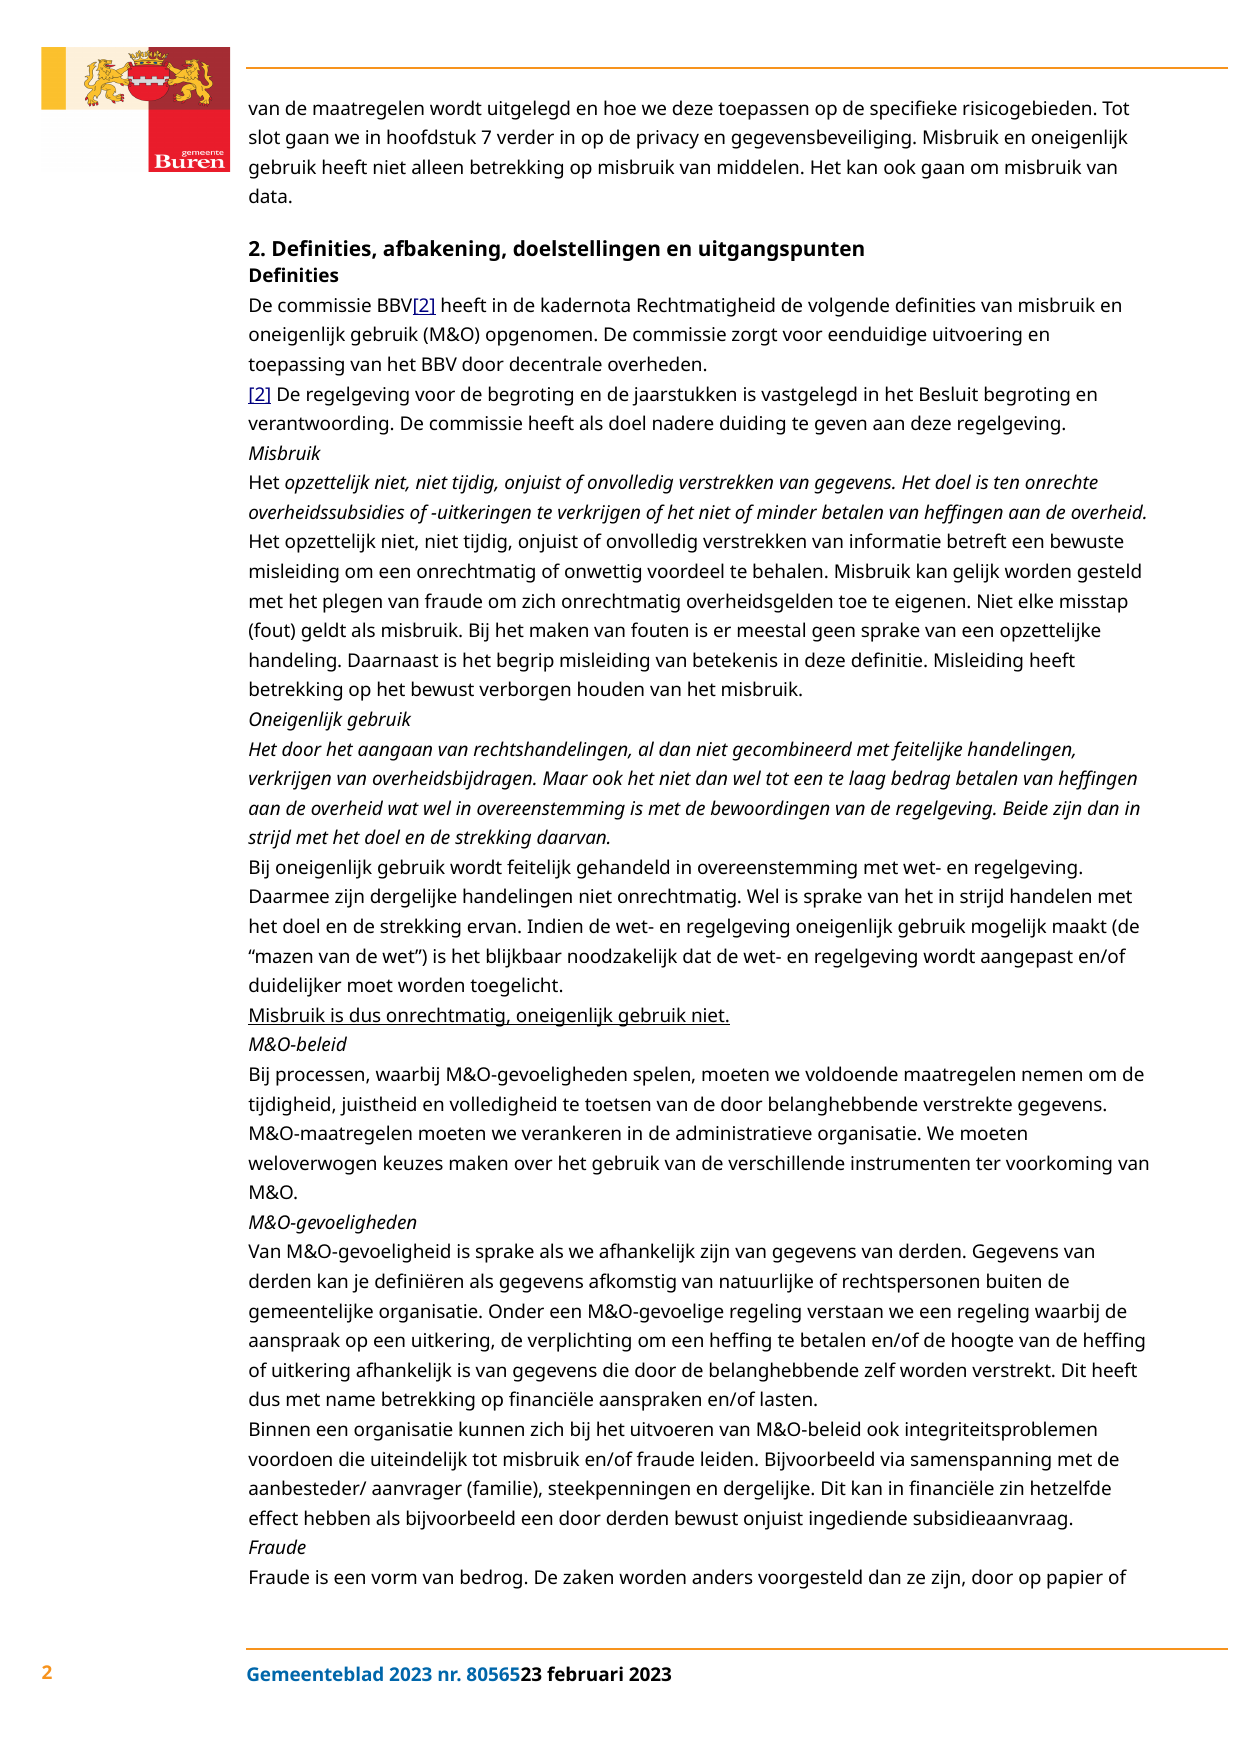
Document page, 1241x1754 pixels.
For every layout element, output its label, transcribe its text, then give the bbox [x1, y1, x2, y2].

text Misbruik [248, 440, 1152, 466]
text Bij processen, waarbij M&O-gevoeligheden spelen, moeten we voldoende maatregelen nemen om de tijdigheid, juistheid en volledigheid te toetsen van de door belanghebbende verstrekte gegevens. M&O-maatregelen moeten we verankeren in de administratieve organisatie. We moeten weloverwogen keuzes maken over het gebruik van de verschillende instrumenten ter voorkoming van M&O. [248, 1061, 1152, 1205]
text 2. Definities, afbakening, doelstellingen en uitgangspunten [248, 234, 1152, 262]
text Van M&O-gevoeligheid is sprake als we afhankelijk zijn van gegevens van derden. Gegevens van derden kan je definiëren als gegevens afkomstig van natuurlijke of rechtspersonen buiten de gemeentelijke organisatie. Onder een M&O-gevoelige regeling verstaan we een regeling waarbij de aanspraak op een uitkering, de verplichting om een heffing te betalen en/of de hoogte van de heffing of uitkering afhankelijk is van gegevens die door de belanghebbende zelf worden verstrekt. Dit heeft dus met name betrekking op financiële aanspraken en/of lasten. [248, 1239, 1152, 1412]
picture [41, 47, 231, 172]
text Misbruik is dus onrechtmatig, oneigenlijk gebruik niet. [248, 1002, 1152, 1028]
text Fraude [248, 1534, 1152, 1560]
text Bij oneigenlijk gebruik wordt feitelijk gehandeld in overeenstemming met wet- en regelgeving. Daarmee zijn dergelijke handelingen niet onrechtmatig. Wel is sprake van het in strijd handelen met het doel en de strekking ervan. Indien de wet- en regelgeving oneigenlijk gebruik mogelijk maakt (de “mazen van de wet”) is het blijkbaar noodzakelijk dat de wet- en regelgeving wordt aangepast en/of duidelijker moet worden toegelicht. [248, 854, 1152, 998]
text Het door het aangaan van rechtshandelingen, al dan niet gecombineerd met feitelijke handelingen, verkrijgen van overheidsbijdragen. Maar ook het niet dan wel tot een te laag bedrag betalen van heffingen aan de overheid wat wel in overeenstemming is met de bewoordingen van de regelgeving. Beide zijn dan in strijd met het doel en de strekking daarvan. [248, 736, 1152, 850]
text Binnen een organisatie kunnen zich bij het uitvoeren van M&O-beleid ook integriteitsproblemen voordoen die uiteindelijk tot misbruik en/of fraude leiden. Bijvoorbeeld via samenspanning met de aanbesteder/ aanvrager (familie), steekpenningen en dergelijke. Dit kan in financiële zin hetzelfde effect hebben als bijvoorbeeld een door derden bewust onjuist ingediende subsidieaanvraag. [248, 1416, 1152, 1531]
text Het opzettelijk niet, niet tijdig, onjuist of onvolledig verstrekken van gegevens. Het doel is ten onrechte overheidssubsidies of -uitkeringen te verkrijgen of het niet of minder betalen van heffingen aan de overheid. [248, 469, 1152, 525]
text M&O-beleid [248, 1032, 1152, 1057]
text van de maatregelen wordt uitgelegd en hoe we deze toepassen op de specifieke risicogebieden. Tot slot gaan we in hoofdstuk 7 verder in op de privacy en gegevensbeveiliging. Misbruik en oneigenlijk gebruik heeft niet alleen betrekking op misbruik van middelen. Het kan ook gaan om misbruik van data. [248, 95, 1152, 209]
text M&O-gevoeligheden [248, 1209, 1152, 1235]
text [2] De regelgeving voor de begroting en de jaarstukken is vastgelegd in het Besluit begroting en verantwoording. De commissie heeft als doel nadere duiding te geven aan deze regelgeving. [248, 381, 1152, 436]
text Het opzettelijk niet, niet tijdig, onjuist of onvolledig verstrekken van informatie betreft een bewuste misleiding om een onrechtmatig of onwettig voordeel te behalen. Misbruik kan gelijk worden gesteld met het plegen van fraude om zich onrechtmatig overheidsgelden toe te eigenen. Niet elke misstap (fout) geldt als misbruik. Bij het maken van fouten is er meestal geen sprake van een opzettelijke handeling. Daarnaast is het begrip misleiding van betekenis in deze definitie. Misleiding heeft betrekking op het bewust verborgen houden van het misbruik. [248, 529, 1152, 702]
text Oneigenlijk gebruik [248, 706, 1152, 732]
text Definities [248, 262, 1152, 288]
text De commissie BBV[2] heeft in de kadernota Rechtmatigheid de volgende definities van misbruik en oneigenlijk gebruik (M&O) opgenomen. De commissie zorgt voor eenduidige uitvoering en toepassing van het BBV door decentrale overheden. [248, 292, 1152, 377]
text Fraude is een vorm van bedrog. De zaken worden anders voorgesteld dan ze zijn, door op papier of [248, 1564, 1152, 1590]
